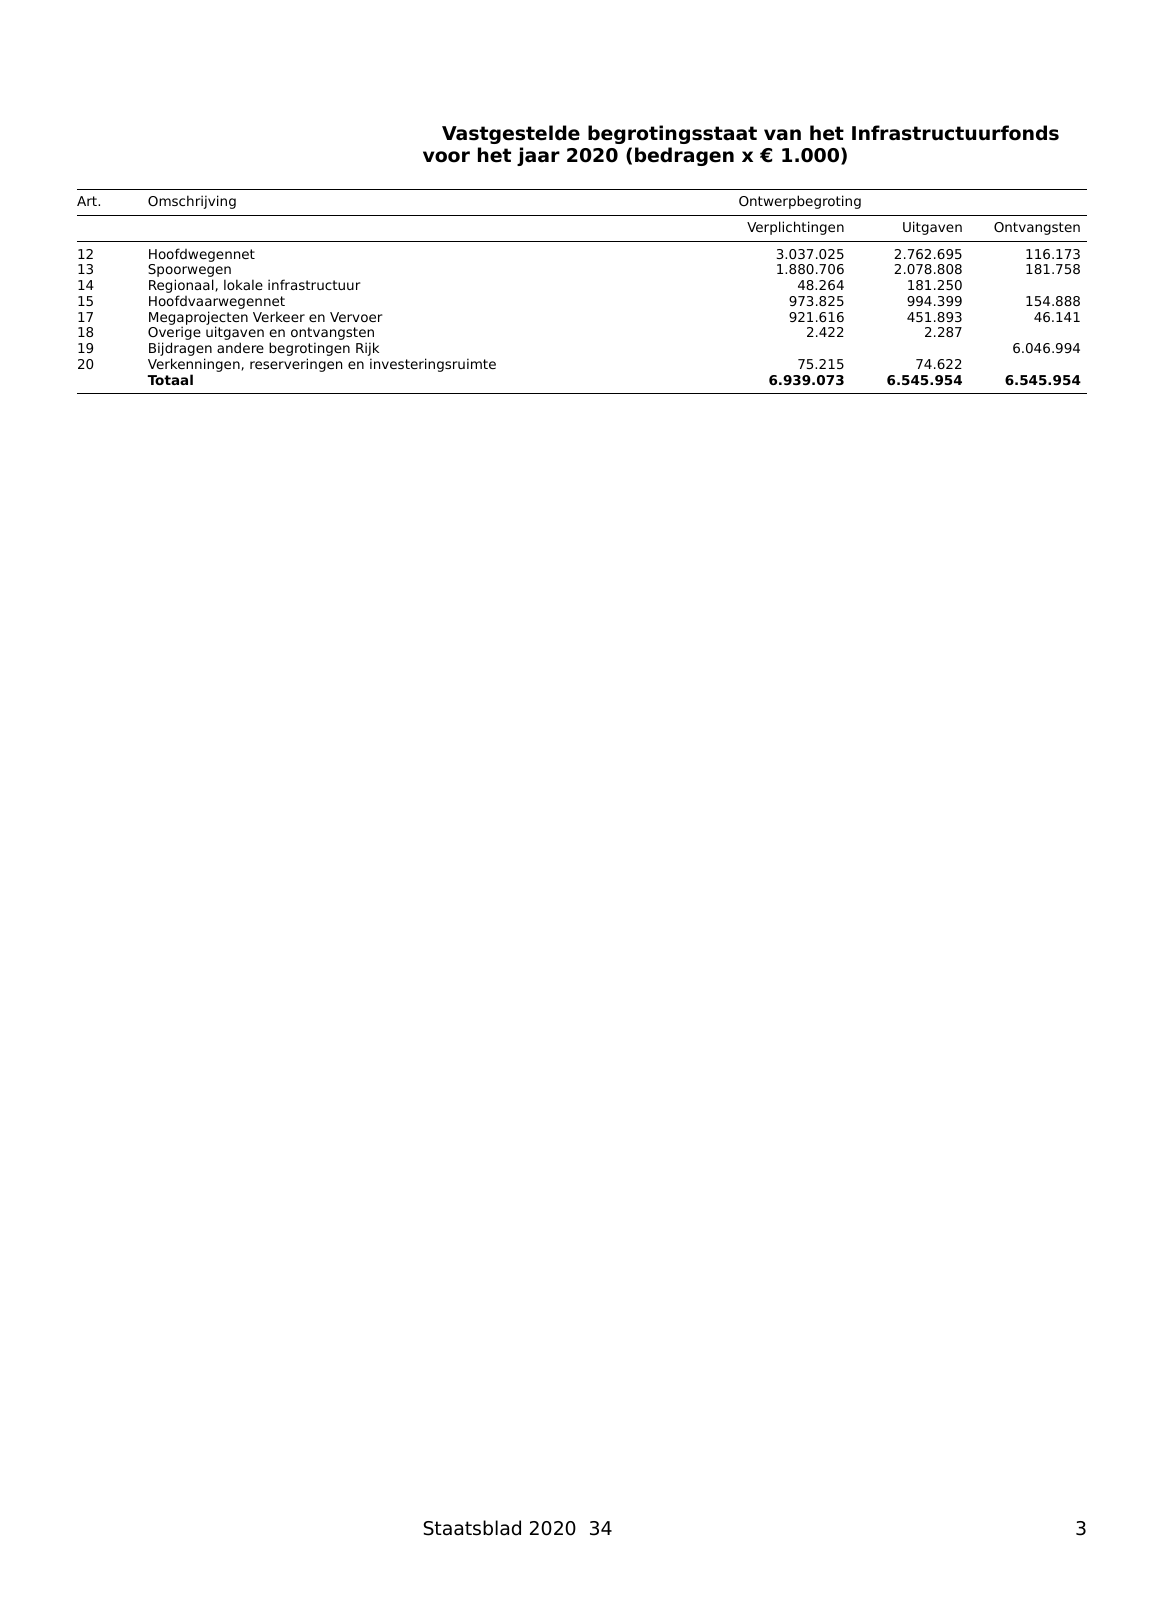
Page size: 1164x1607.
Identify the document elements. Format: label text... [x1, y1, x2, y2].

table_cell Bijdragen andere begrotingen Rijk [142, 341, 732, 357]
table_cell 6.545.954 [969, 372, 1087, 393]
table_cell [732, 341, 850, 357]
table_cell 2.287 [850, 325, 968, 341]
table_cell 973.825 [732, 294, 850, 309]
table_cell Totaal [142, 372, 732, 393]
table_cell 17 [77, 309, 142, 325]
table_cell 75.215 [732, 357, 850, 372]
table_cell 14 [77, 278, 142, 294]
table_cell 6.545.954 [850, 372, 968, 393]
table_cell 154.888 [969, 294, 1087, 309]
table_cell [969, 357, 1087, 372]
table_cell 451.893 [850, 309, 968, 325]
table_cell [77, 372, 142, 393]
text Vastgestelde begrotingsstaat van het Infrastructuurfonds voor het jaar 2020 (bedragen x € 1.000) [422, 123, 1087, 167]
table_cell Overige uitgaven en ontvangsten [142, 325, 732, 341]
table_cell Spoorwegen [142, 262, 732, 278]
table_cell Regionaal, lokale infrastructuur [142, 278, 732, 294]
table_cell 74.622 [850, 357, 968, 372]
table_cell Uitgaven [850, 216, 968, 241]
table_cell 13 [77, 262, 142, 278]
table_cell 1.880.706 [732, 262, 850, 278]
table_cell 181.758 [969, 262, 1087, 278]
table_cell 2.762.695 [850, 242, 968, 262]
table_cell Hoofdvaarwegennet [142, 294, 732, 309]
table_cell 3.037.025 [732, 242, 850, 262]
table_header Art. [77, 190, 142, 214]
table_cell [969, 278, 1087, 294]
table_cell 994.399 [850, 294, 968, 309]
table_cell 18 [77, 325, 142, 341]
table_cell [77, 216, 142, 241]
table_cell [142, 216, 732, 241]
table_cell Verplichtingen [732, 216, 850, 241]
table_cell Ontvangsten [969, 216, 1087, 241]
table_cell 46.141 [969, 309, 1087, 325]
table_header Ontwerpbegroting [732, 190, 1087, 214]
table_cell [969, 325, 1087, 341]
table_cell 921.616 [732, 309, 850, 325]
table_cell Verkenningen, reserveringen en investeringsruimte [142, 357, 732, 372]
table_cell Megaprojecten Verkeer en Vervoer [142, 309, 732, 325]
table_cell 48.264 [732, 278, 850, 294]
table_cell 6.046.994 [969, 341, 1087, 357]
table_header Omschrijving [142, 190, 732, 214]
table_cell 6.939.073 [732, 372, 850, 393]
table_cell 15 [77, 294, 142, 309]
table_cell 20 [77, 357, 142, 372]
table_cell 116.173 [969, 242, 1087, 262]
table_cell 19 [77, 341, 142, 357]
table_cell 12 [77, 242, 142, 262]
table_cell 2.422 [732, 325, 850, 341]
table_cell 2.078.808 [850, 262, 968, 278]
table_cell 181.250 [850, 278, 968, 294]
table_cell [850, 341, 968, 357]
table_cell Hoofdwegennet [142, 242, 732, 262]
